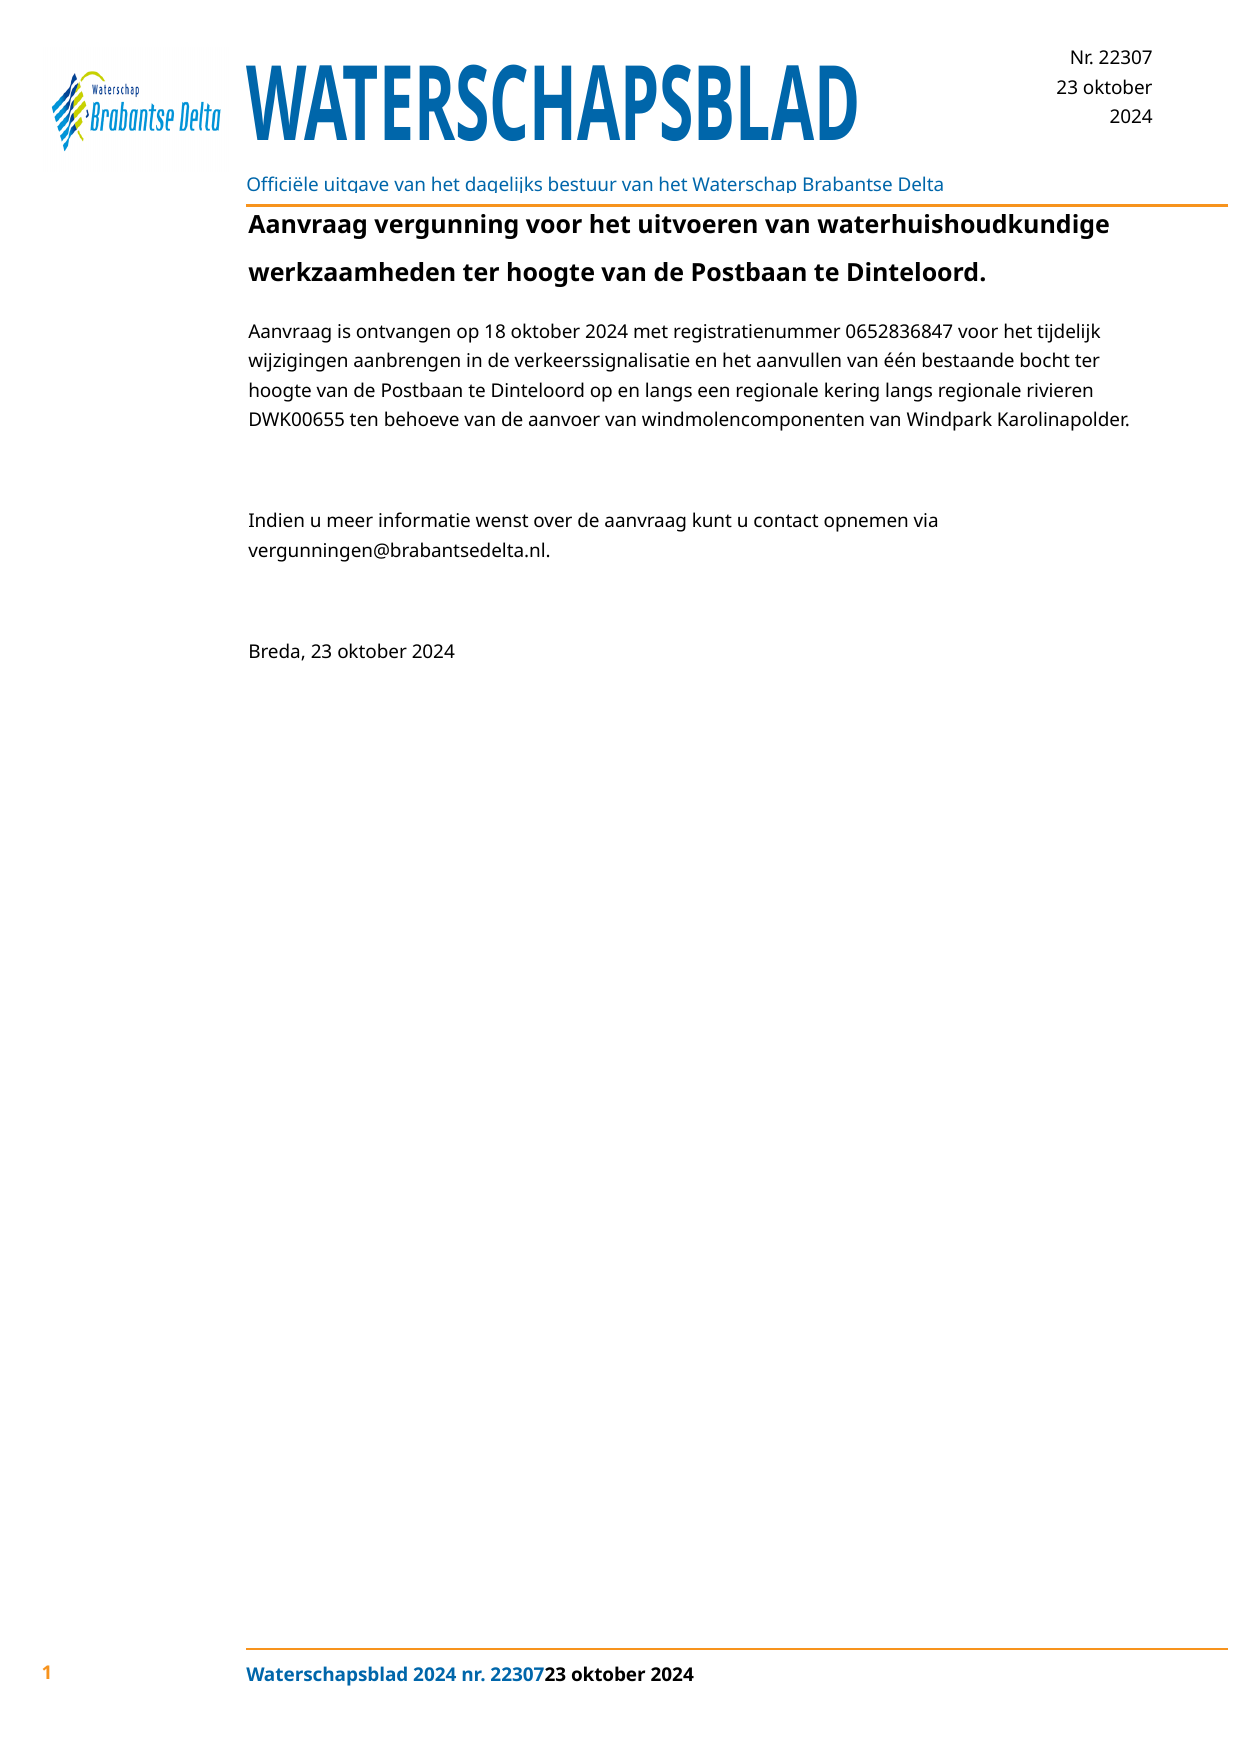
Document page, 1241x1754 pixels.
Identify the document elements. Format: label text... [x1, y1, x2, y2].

text Aanvraag is ontvangen op 18 oktober 2024 met registratienummer 0652836847 voor het tijdelijk wijzigingen aanbrengen in de verkeerssignalisatie en het aanvullen van één bestaande bocht ter hoogte van de Postbaan te Dinteloord op en langs een regionale kering langs regionale rivieren DWK00655 ten behoeve van de aanvoer van windmolencomponenten van Windpark Karolinapolder. [248, 318, 1152, 432]
text Aanvraag vergunning voor het uitvoeren van waterhuishoudkundige werkzaamheden ter hoogte van de Postbaan te Dinteloord. [248, 207, 1152, 288]
text Indien u meer informatie wenst over de aanvraag kunt u contact opnemen via vergunningen@brabantsedelta.nl. [248, 507, 1152, 563]
text Breda, 23 oktober 2024 [248, 638, 1152, 664]
picture [41, 47, 231, 172]
